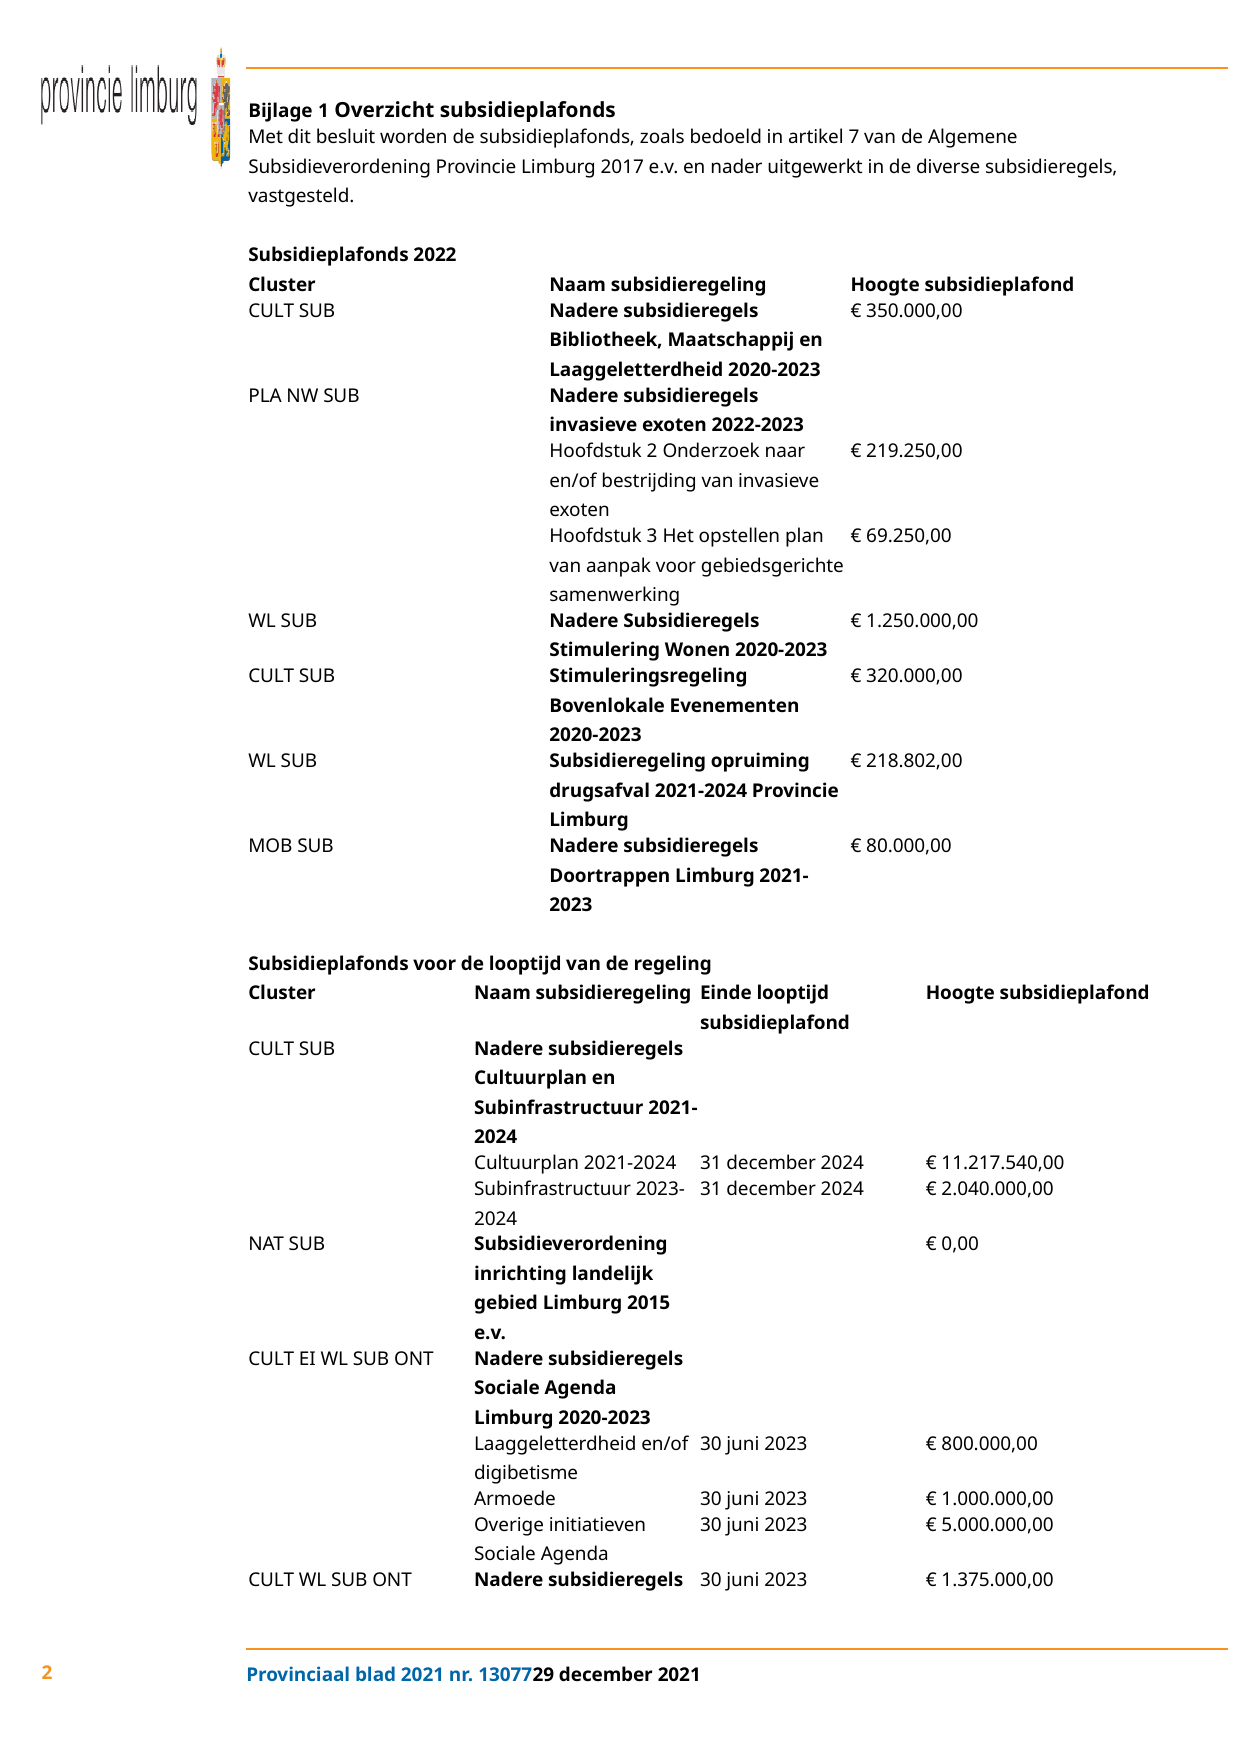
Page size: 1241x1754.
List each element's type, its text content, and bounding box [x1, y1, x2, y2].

table_cell MOB SUB [248, 832, 549, 917]
table_cell [926, 1345, 1152, 1430]
table_cell € 11.217.540,00 [926, 1149, 1152, 1175]
table_cell Nadere subsidieregels Cultuurplan en Subinfrastructuur 2021-2024 [474, 1035, 700, 1149]
table_cell CULT WL SUB ONT [248, 1566, 474, 1592]
table_cell 30 juni 2023 [700, 1566, 926, 1592]
table_cell PLA NW SUB [248, 382, 549, 607]
table_cell € 219.250,00 [850, 437, 1152, 522]
table_cell € 1.375.000,00 [926, 1566, 1152, 1592]
table_cell Overige initiatieven Sociale Agenda [474, 1511, 700, 1566]
table_cell € 2.040.000,00 [926, 1175, 1152, 1230]
table_cell 31 december 2024 [700, 1149, 926, 1175]
table_cell Nadere subsidieregels Doortrappen Limburg 2021-2023 [549, 832, 850, 917]
table_cell CULT SUB [248, 663, 549, 747]
table_cell € 1.250.000,00 [850, 607, 1152, 662]
text Bijlage 1 Overzicht subsidieplafonds [248, 95, 1152, 123]
table_cell WL SUB [248, 607, 549, 662]
table_cell Subsidieregeling opruiming drugsafval 2021-2024 Provincie Limburg [549, 747, 850, 832]
table_cell € 350.000,00 [850, 297, 1152, 382]
table_cell CULT EI WL SUB ONT [248, 1345, 474, 1566]
table_header Cluster [248, 271, 549, 297]
table_cell 31 december 2024 [700, 1175, 926, 1230]
table_cell € 69.250,00 [850, 522, 1152, 607]
table_cell Nadere subsidieregels invasieve exoten 2022-2023 [549, 382, 850, 437]
table_cell Nadere subsidieregels [474, 1566, 700, 1592]
table_cell 30 juni 2023 [700, 1485, 926, 1511]
table_cell € 320.000,00 [850, 663, 1152, 747]
table_cell Cultuurplan 2021-2024 [474, 1149, 700, 1175]
table_cell WL SUB [248, 747, 549, 832]
table_header Einde looptijd subsidieplafond [700, 980, 926, 1035]
table_cell Subsidieverordening inrichting landelijk gebied Limburg 2015 e.v. [474, 1230, 700, 1345]
table_cell CULT SUB [248, 1035, 474, 1175]
table_cell [248, 1175, 474, 1230]
table_cell 30 juni 2023 [700, 1430, 926, 1485]
table_header Hoogte subsidieplafond [850, 271, 1152, 297]
text Met dit besluit worden de subsidieplafonds, zoals bedoeld in artikel 7 van de Algemene Subsidieverordening Provincie Limburg 2017 e.v. en nader uitgewerkt in de diverse subsidieregels, vastgesteld. [248, 123, 1152, 208]
table_cell CULT SUB [248, 297, 549, 382]
table_cell € 218.802,00 [850, 747, 1152, 832]
table_cell [700, 1345, 926, 1430]
table_cell NAT SUB [248, 1230, 474, 1345]
table_cell € 800.000,00 [926, 1430, 1152, 1485]
table_cell Hoofdstuk 2 Onderzoek naar en/of bestrijding van invasieve exoten [549, 437, 850, 522]
picture [41, 47, 231, 172]
table_cell € 5.000.000,00 [926, 1511, 1152, 1566]
table_cell [700, 1035, 926, 1149]
table_cell Laaggeletterdheid en/of digibetisme [474, 1430, 700, 1485]
table_cell € 80.000,00 [850, 832, 1152, 917]
table_cell [700, 1230, 926, 1345]
table_cell [926, 1035, 1152, 1149]
table_header Naam subsidieregeling [474, 980, 700, 1035]
table_cell Nadere subsidieregels Bibliotheek, Maatschappij en Laaggeletterdheid 2020-2023 [549, 297, 850, 382]
text Subsidieplafonds voor de looptijd van de regeling [248, 950, 1152, 976]
text Subsidieplafonds 2022 [248, 242, 1152, 267]
table_cell Subinfrastructuur 2023-2024 [474, 1175, 700, 1230]
table_cell € 0,00 [926, 1230, 1152, 1345]
table_cell Hoofdstuk 3 Het opstellen plan van aanpak voor gebiedsgerichte samenwerking [549, 522, 850, 607]
table_cell 30 juni 2023 [700, 1511, 926, 1566]
table_cell Nadere Subsidieregels Stimulering Wonen 2020-2023 [549, 607, 850, 662]
table_cell € 1.000.000,00 [926, 1485, 1152, 1511]
table_header Cluster [248, 980, 474, 1035]
table_cell [850, 382, 1152, 437]
table_cell Stimuleringsregeling Bovenlokale Evenementen 2020-2023 [549, 663, 850, 747]
table_cell Armoede [474, 1485, 700, 1511]
table_header Naam subsidieregeling [549, 271, 850, 297]
table_cell Nadere subsidieregels Sociale Agenda Limburg 2020-2023 [474, 1345, 700, 1430]
table_header Hoogte subsidieplafond [926, 980, 1152, 1035]
